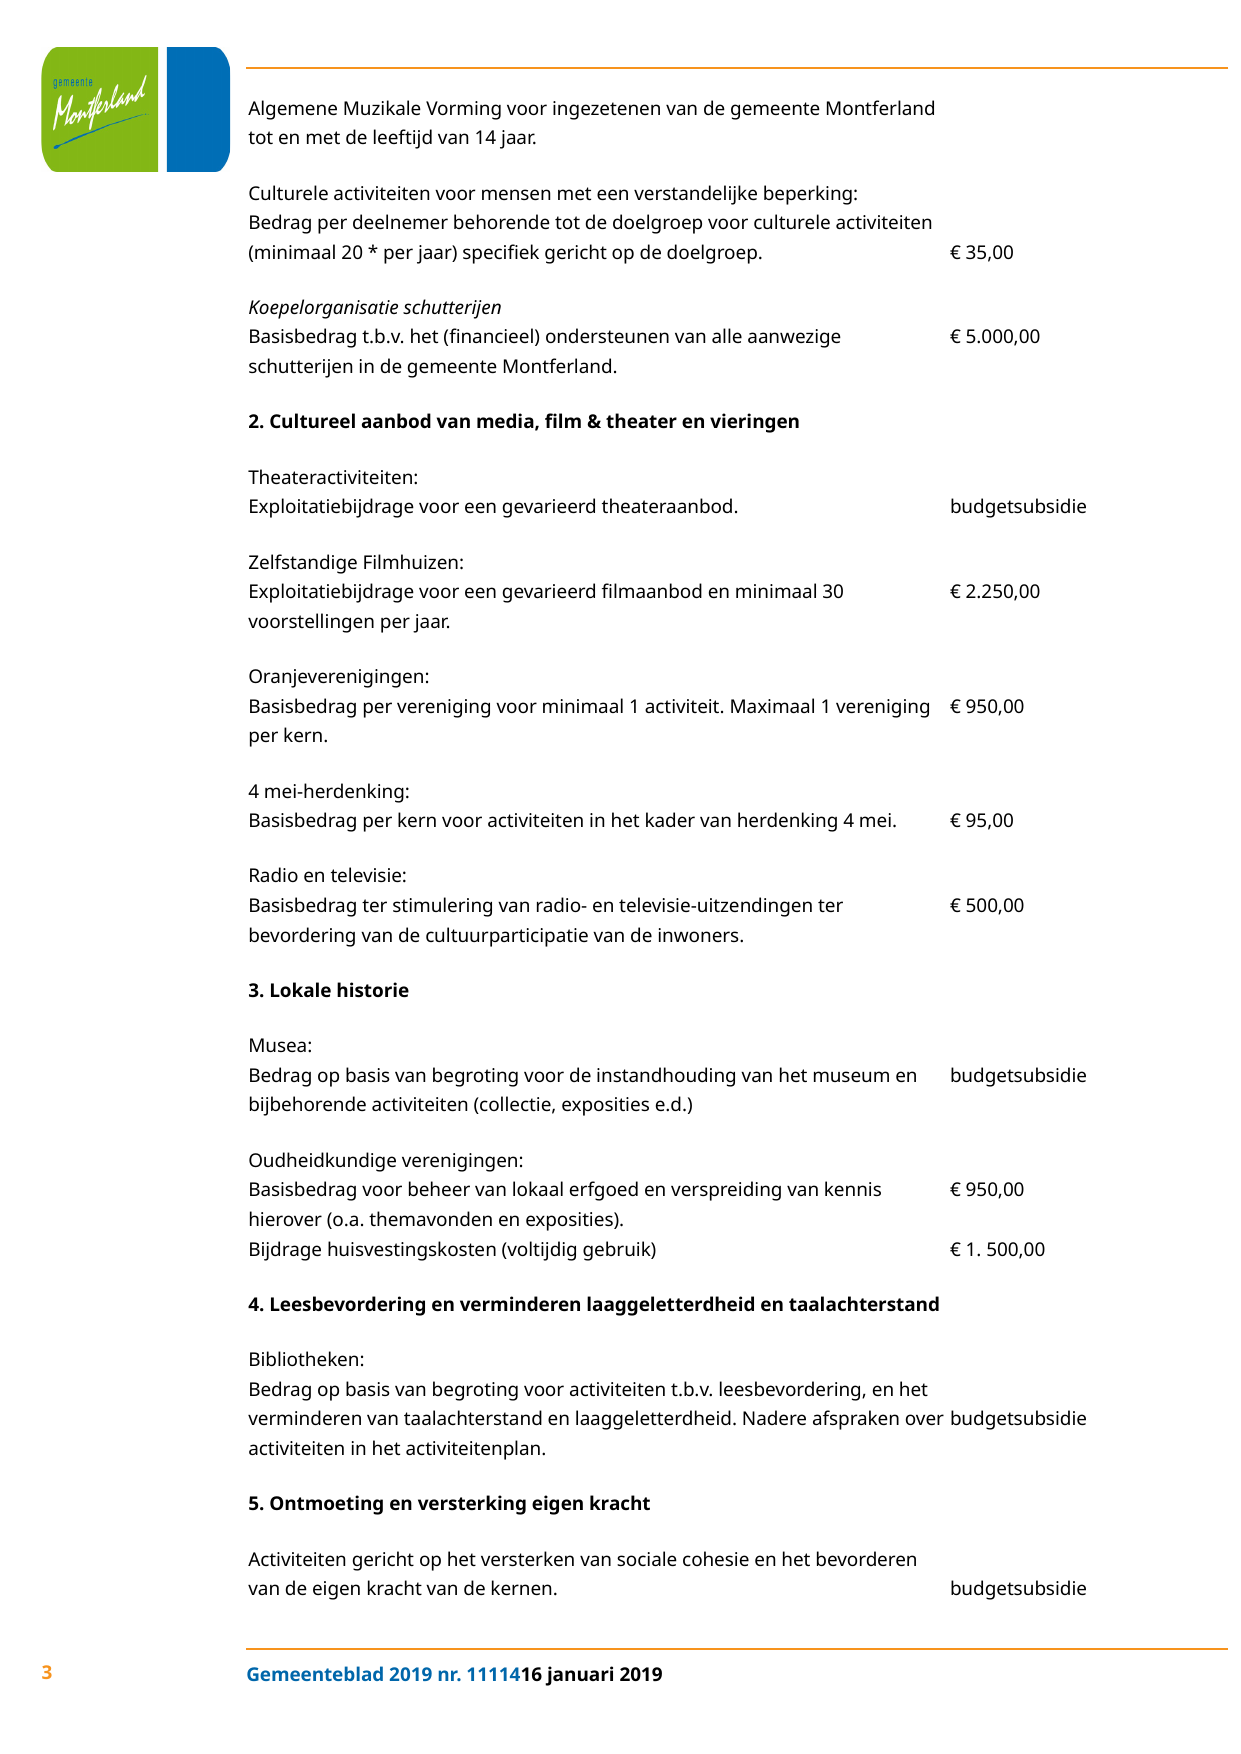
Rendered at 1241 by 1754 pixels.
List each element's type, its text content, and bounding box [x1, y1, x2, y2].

table_cell [950, 1291, 1152, 1346]
table_cell Oranjeverenigingen: Basisbedrag per vereniging voor minimaal 1 activiteit. Maximaal 1 vereniging per kern. [248, 663, 950, 778]
table_cell [950, 977, 1152, 1032]
table_cell € 35,00 [950, 180, 1152, 294]
table_cell Bibliotheken: Bedrag op basis van begroting voor activiteiten t.b.v. leesbevordering, en het verminderen van taalachterstand en laaggeletterdheid. Nadere afspraken over activiteiten in het activiteitenplan. [248, 1346, 950, 1490]
picture [41, 47, 231, 172]
table_cell [950, 409, 1152, 464]
table_cell Zelfstandige Filmhuizen: Exploitatiebijdrage voor een gevarieerd filmaanbod en minimaal 30 voorstellingen per jaar. [248, 549, 950, 663]
table_cell budgetsubsidie [950, 464, 1152, 549]
table_cell 3. Lokale historie [248, 977, 950, 1032]
table_cell 5. Ontmoeting en versterking eigen kracht [248, 1490, 950, 1546]
table_cell Algemene Muzikale Vorming voor ingezetenen van de gemeente Montferland tot en met de leeftijd van 14 jaar. [248, 95, 950, 180]
table_cell € 5.000,00 [950, 294, 1152, 409]
table_cell [950, 1490, 1152, 1546]
table_cell Culturele activiteiten voor mensen met een verstandelijke beperking: Bedrag per deelnemer behorende tot de doelgroep voor culturele activiteiten (minimaal 20 * per jaar) specifiek gericht op de doelgroep. [248, 180, 950, 294]
table_cell 2. Cultureel aanbod van media, film & theater en vieringen [248, 409, 950, 464]
table_cell € 950,00 € 1. 500,00 [950, 1147, 1152, 1291]
table_cell budgetsubsidie [950, 1346, 1152, 1490]
table_cell Musea: Bedrag op basis van begroting voor de instandhouding van het museum en bijbehorende activiteiten (collectie, exposities e.d.) [248, 1033, 950, 1147]
table_cell [950, 95, 1152, 180]
table_cell Koepelorganisatie schutterijen Basisbedrag t.b.v. het (financieel) ondersteunen van alle aanwezige schutterijen in de gemeente Montferland. [248, 294, 950, 409]
table_cell Oudheidkundige verenigingen: Basisbedrag voor beheer van lokaal erfgoed en verspreiding van kennis hierover (o.a. themavonden en exposities). Bijdrage huisvestingskosten (voltijdig gebruik) [248, 1147, 950, 1291]
table_cell € 95,00 [950, 778, 1152, 863]
table_cell 4 mei-herdenking: Basisbedrag per kern voor activiteiten in het kader van herdenking 4 mei. [248, 778, 950, 863]
table_cell Theateractiviteiten: Exploitatiebijdrage voor een gevarieerd theateraanbod. [248, 464, 950, 549]
table_cell Activiteiten gericht op het versterken van sociale cohesie en het bevorderen van de eigen kracht van de kernen. [248, 1546, 950, 1601]
table_cell budgetsubsidie [950, 1033, 1152, 1147]
table_cell Radio en televisie: Basisbedrag ter stimulering van radio- en televisie-uitzendingen ter bevordering van de cultuurparticipatie van de inwoners. [248, 863, 950, 977]
table_cell € 950,00 [950, 663, 1152, 778]
table_cell budgetsubsidie [950, 1546, 1152, 1601]
table_cell € 500,00 [950, 863, 1152, 977]
table_cell € 2.250,00 [950, 549, 1152, 663]
table_cell 4. Leesbevordering en verminderen laaggeletterdheid en taalachterstand [248, 1291, 950, 1346]
